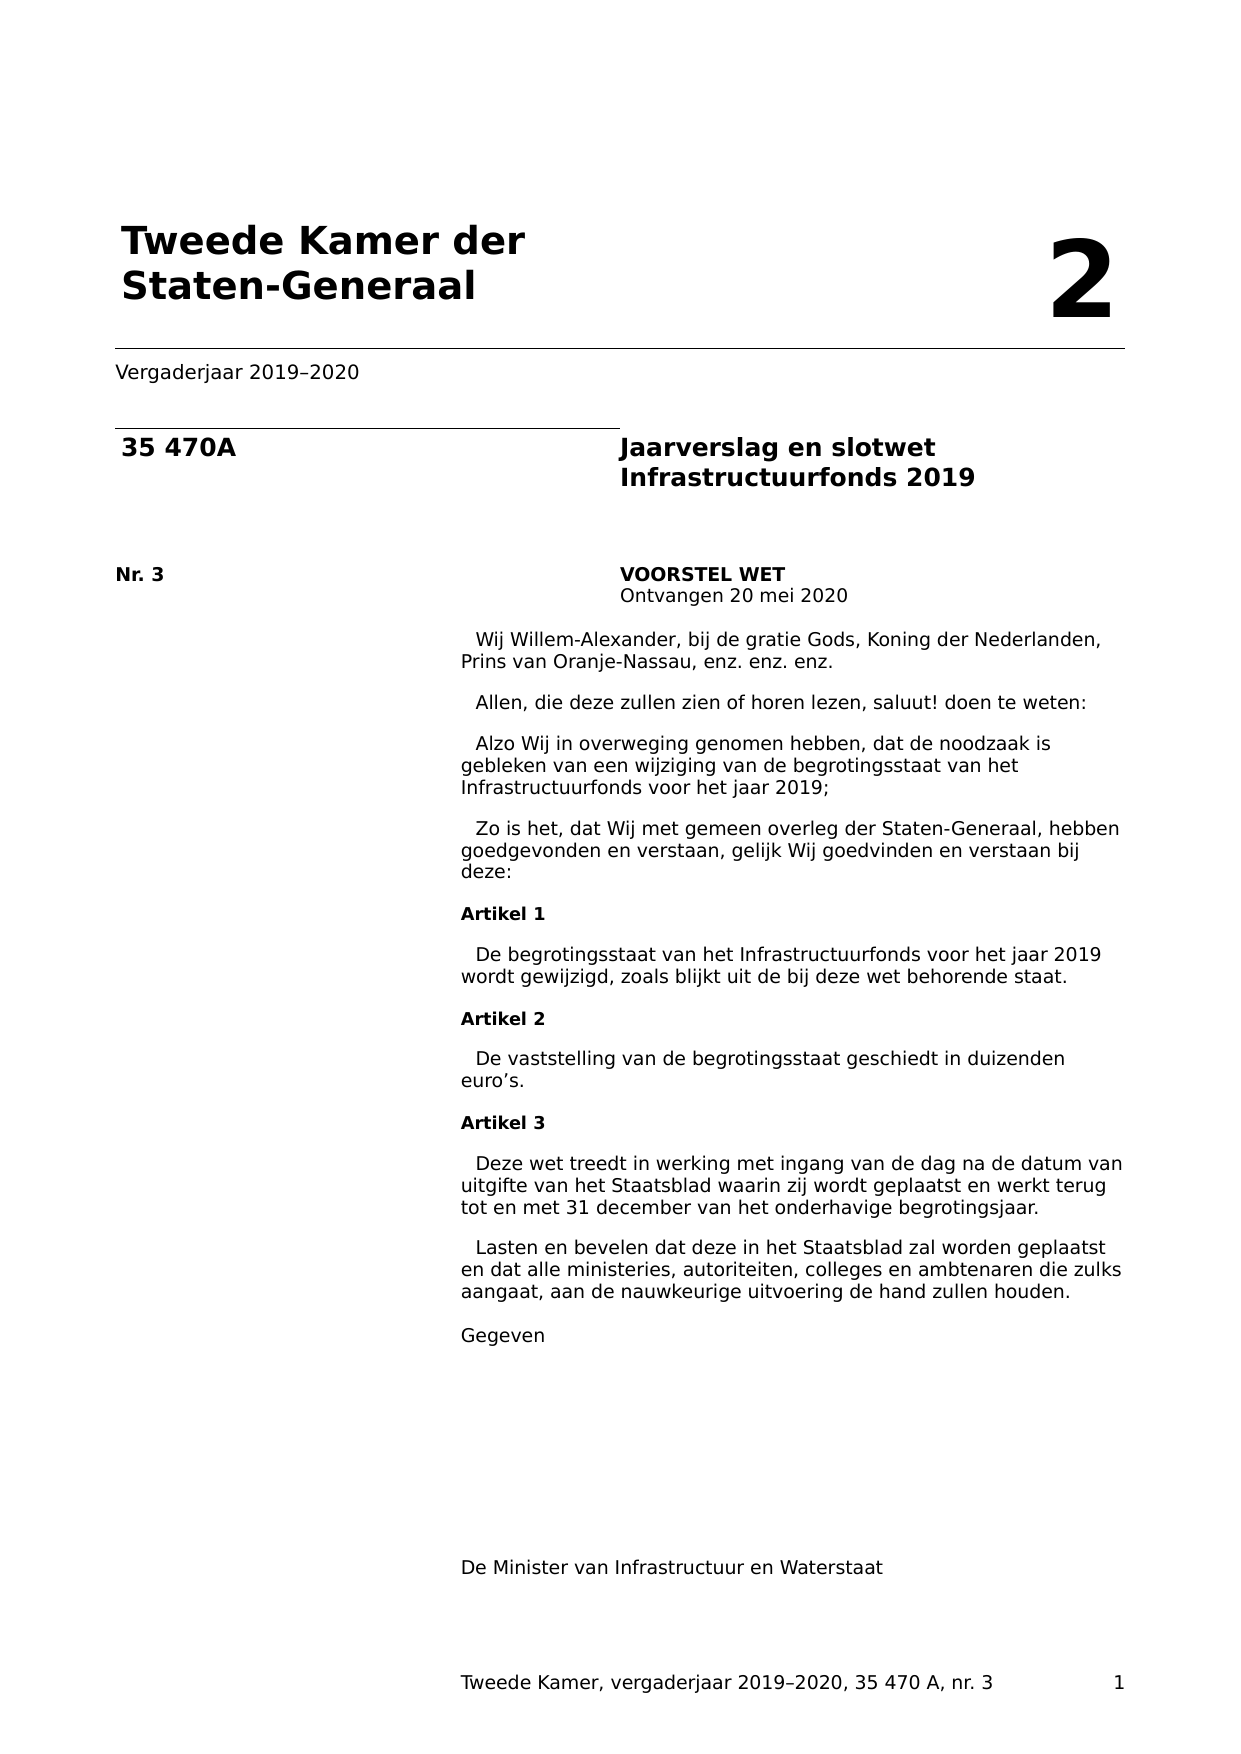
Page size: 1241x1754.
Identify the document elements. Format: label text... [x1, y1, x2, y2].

text Lasten en bevelen dat deze in het Staatsblad zal worden geplaatst en dat alle ministeries, autoriteiten, colleges en ambtenaren die zulks aangaat, aan de nauwkeurige uitvoering de hand zullen houden. [461, 1237, 1125, 1303]
text Zo is het, dat Wij met gemeen overleg der Staten-Generaal, hebben goedgevonden en verstaan, gelijk Wij goedvinden en verstaan bij deze: [461, 817, 1125, 883]
text Wij Willem-Alexander, bij de gratie Gods, Koning der Nederlanden, Prins van Oranje-Nassau, enz. enz. enz. [461, 629, 1125, 673]
table_header Nr. 3 [115, 564, 620, 629]
title Artikel 3 [461, 1111, 1125, 1134]
table_header Tweede Kamer der Staten-Generaal [115, 213, 620, 348]
table_header 35 470A [115, 429, 620, 498]
table_cell Vergaderjaar 2019–2020 [115, 349, 1125, 384]
title Artikel 2 [461, 1007, 1125, 1029]
table_header 2 [620, 213, 1125, 348]
text De begrotingsstaat van het Infrastructuurfonds voor het jaar 2019 wordt gewijzigd, zoals blijkt uit de bij deze wet behorende staat. [461, 944, 1125, 988]
text Deze wet treedt in werking met ingang van de dag na de datum van uitgifte van het Staatsblad waarin zij wordt geplaatst en werkt terug tot en met 31 december van het onderhavige begrotingsjaar. [461, 1153, 1125, 1218]
text Gegeven [461, 1325, 1125, 1347]
text Allen, die deze zullen zien of horen lezen, saluut! doen te weten: [461, 692, 1125, 714]
table_header Voorstel wet Ontvangen 20 mei 2020 [620, 564, 1125, 629]
text De Minister van Infrastructuur en Waterstaat [461, 1557, 1125, 1579]
title Artikel 1 [461, 902, 1125, 925]
text Alzo Wij in overweging genomen hebben, dat de noodzaak is gebleken van een wijziging van de begrotingsstaat van het Infrastructuurfonds voor het jaar 2019; [461, 733, 1125, 799]
table_header Jaarverslag en slotwet Infrastructuurfonds 2019 [620, 428, 1125, 498]
text De vaststelling van de begrotingsstaat geschiedt in duizenden euro’s. [461, 1048, 1125, 1092]
